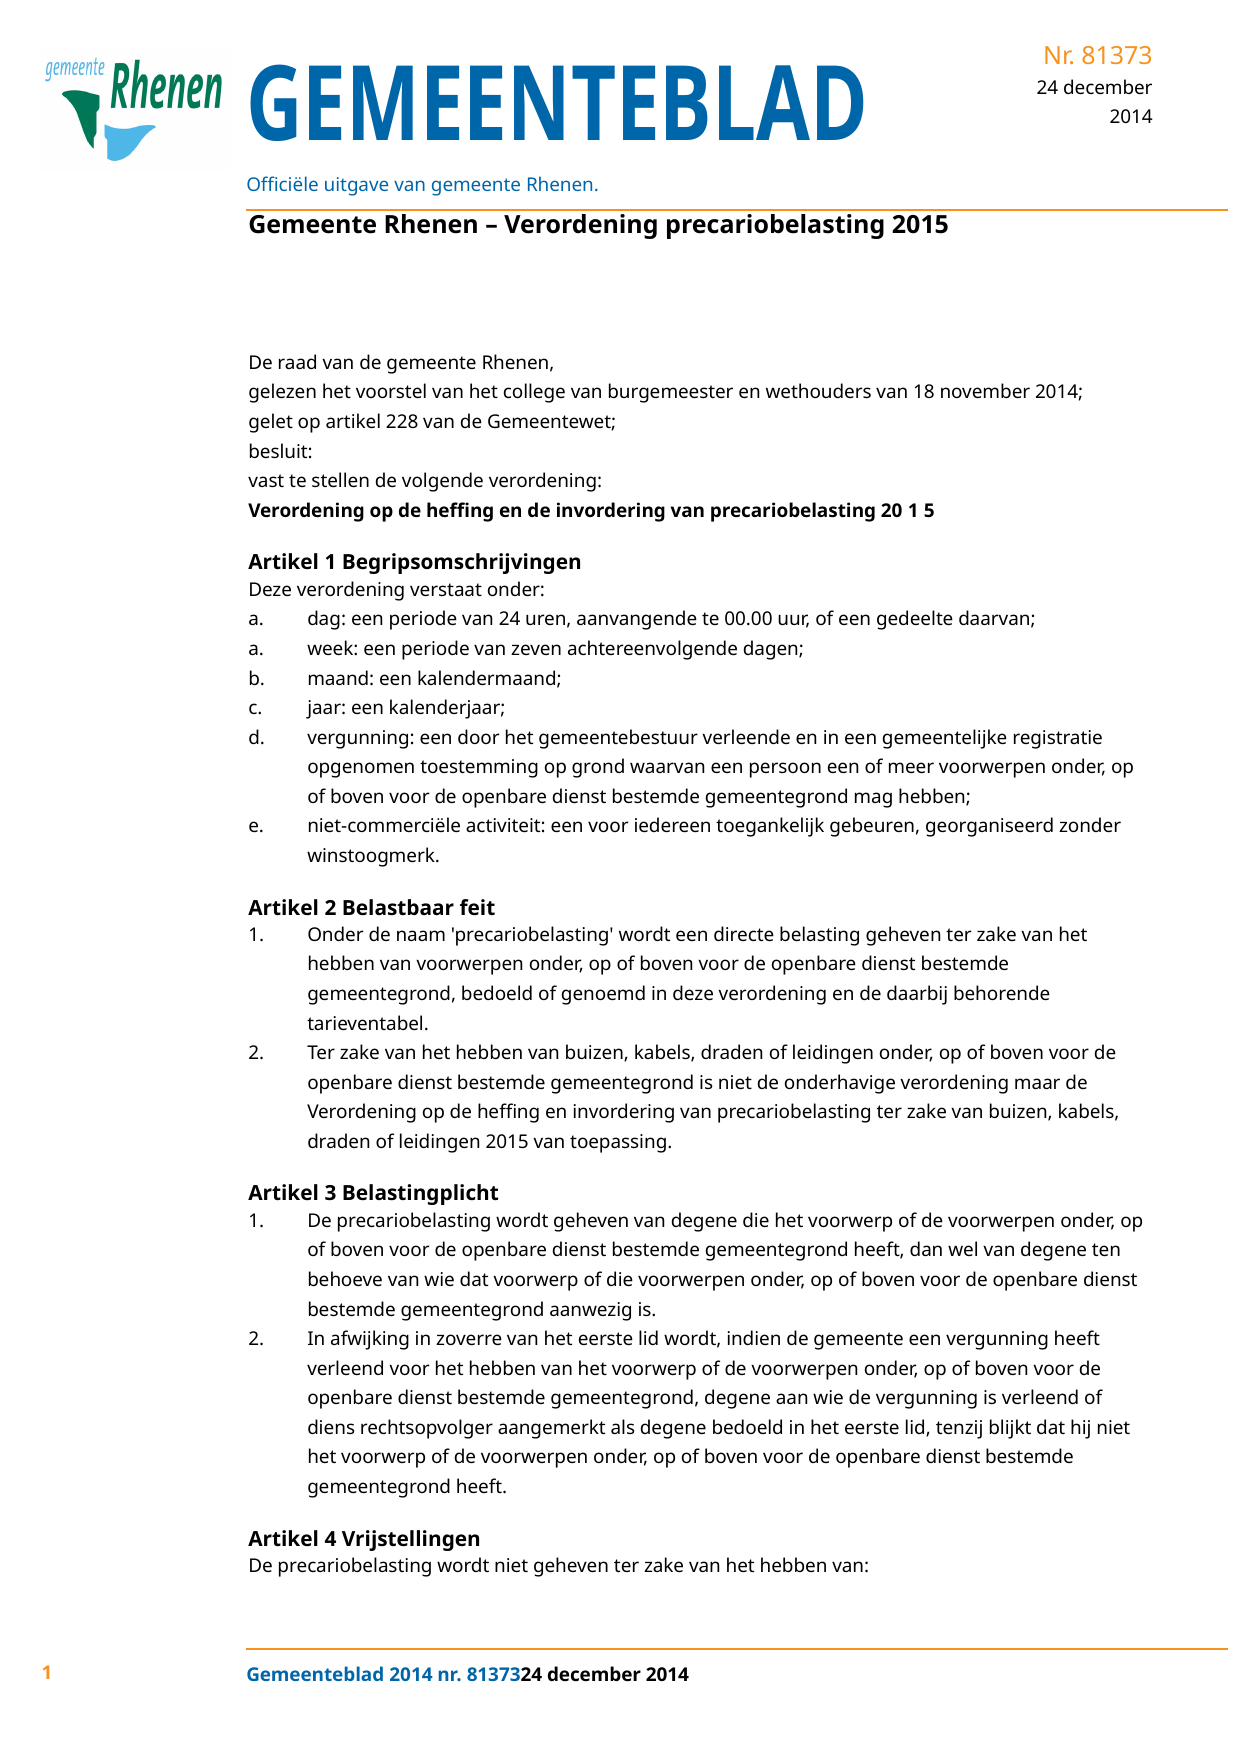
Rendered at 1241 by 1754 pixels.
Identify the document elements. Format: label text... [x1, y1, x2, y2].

text Artikel 4 Vrijstellingen [248, 1524, 1152, 1552]
text besluit: [248, 438, 1152, 464]
text Deze verordening verstaat onder: [248, 576, 1152, 602]
list week: een periode van zeven achtereenvolgende dagen; [248, 635, 1152, 661]
text gelet op artikel 228 van de Gemeentewet; [248, 408, 1152, 434]
text vast te stellen de volgende verordening: [248, 467, 1152, 493]
text De raad van de gemeente Rhenen, [248, 349, 1152, 375]
picture [41, 47, 231, 172]
text Artikel 2 Belastbaar feit [248, 893, 1152, 921]
list dag: een periode van 24 uren, aanvangende te 00.00 uur, of een gedeelte daarvan; [248, 606, 1152, 631]
list De precariobelasting wordt geheven van degene die het voorwerp of de voorwerpen onder, op of boven voor de openbare dienst bestemde gemeentegrond heeft, dan wel van degene ten behoeve van wie dat voorwerp of die voorwerpen onder, op of boven voor de openbare dienst bestemde gemeentegrond aanwezig is. [248, 1207, 1152, 1321]
list vergunning: een door het gemeentebestuur verleende en in een gemeentelijke registratie opgenomen toestemming op grond waarvan een persoon een of meer voorwerpen onder, op of boven voor de openbare dienst bestemde gemeentegrond mag hebben; [248, 724, 1152, 809]
text gelezen het voorstel van het college van burgemeester en wethouders van 18 november 2014; [248, 379, 1152, 404]
list Onder de naam 'precariobelasting' wordt een directe belasting geheven ter zake van het hebben van voorwerpen onder, op of boven voor de openbare dienst bestemde gemeentegrond, bedoeld of genoemd in deze verordening en de daarbij behorende tarieventabel. [248, 921, 1152, 1036]
text Verordening op de heffing en de invordering van precariobelasting 20 1 5 [248, 497, 1152, 523]
list Ter zake van het hebben van buizen, kabels, draden of leidingen onder, op of boven voor de openbare dienst bestemde gemeentegrond is niet de onderhavige verordening maar de Verordening op de heffing en invordering van precariobelasting ter zake van buizen, kabels, draden of leidingen 2015 van toepassing. [248, 1039, 1152, 1154]
text Artikel 3 Belastingplicht [248, 1178, 1152, 1207]
text Artikel 1 Begripsomschrijvingen [248, 547, 1152, 576]
list niet-commerciële activiteit: een voor iedereen toegankelijk gebeuren, georganiseerd zonder winstoogmerk. [248, 813, 1152, 868]
list maand: een kalendermaand; [248, 665, 1152, 690]
list jaar: een kalenderjaar; [248, 694, 1152, 720]
text Gemeente Rhenen – Verordening precariobelasting 2015 [248, 211, 1152, 241]
text De precariobelasting wordt niet geheven ter zake van het hebben van: [248, 1552, 1152, 1578]
list In afwijking in zoverre van het eerste lid wordt, indien de gemeente een vergunning heeft verleend voor het hebben van het voorwerp of de voorwerpen onder, op of boven voor de openbare dienst bestemde gemeentegrond, degene aan wie de vergunning is verleend of diens rechtsopvolger aangemerkt als degene bedoeld in het eerste lid, tenzij blijkt dat hij niet het voorwerp of de voorwerpen onder, op of boven voor de openbare dienst bestemde gemeentegrond heeft. [248, 1325, 1152, 1499]
